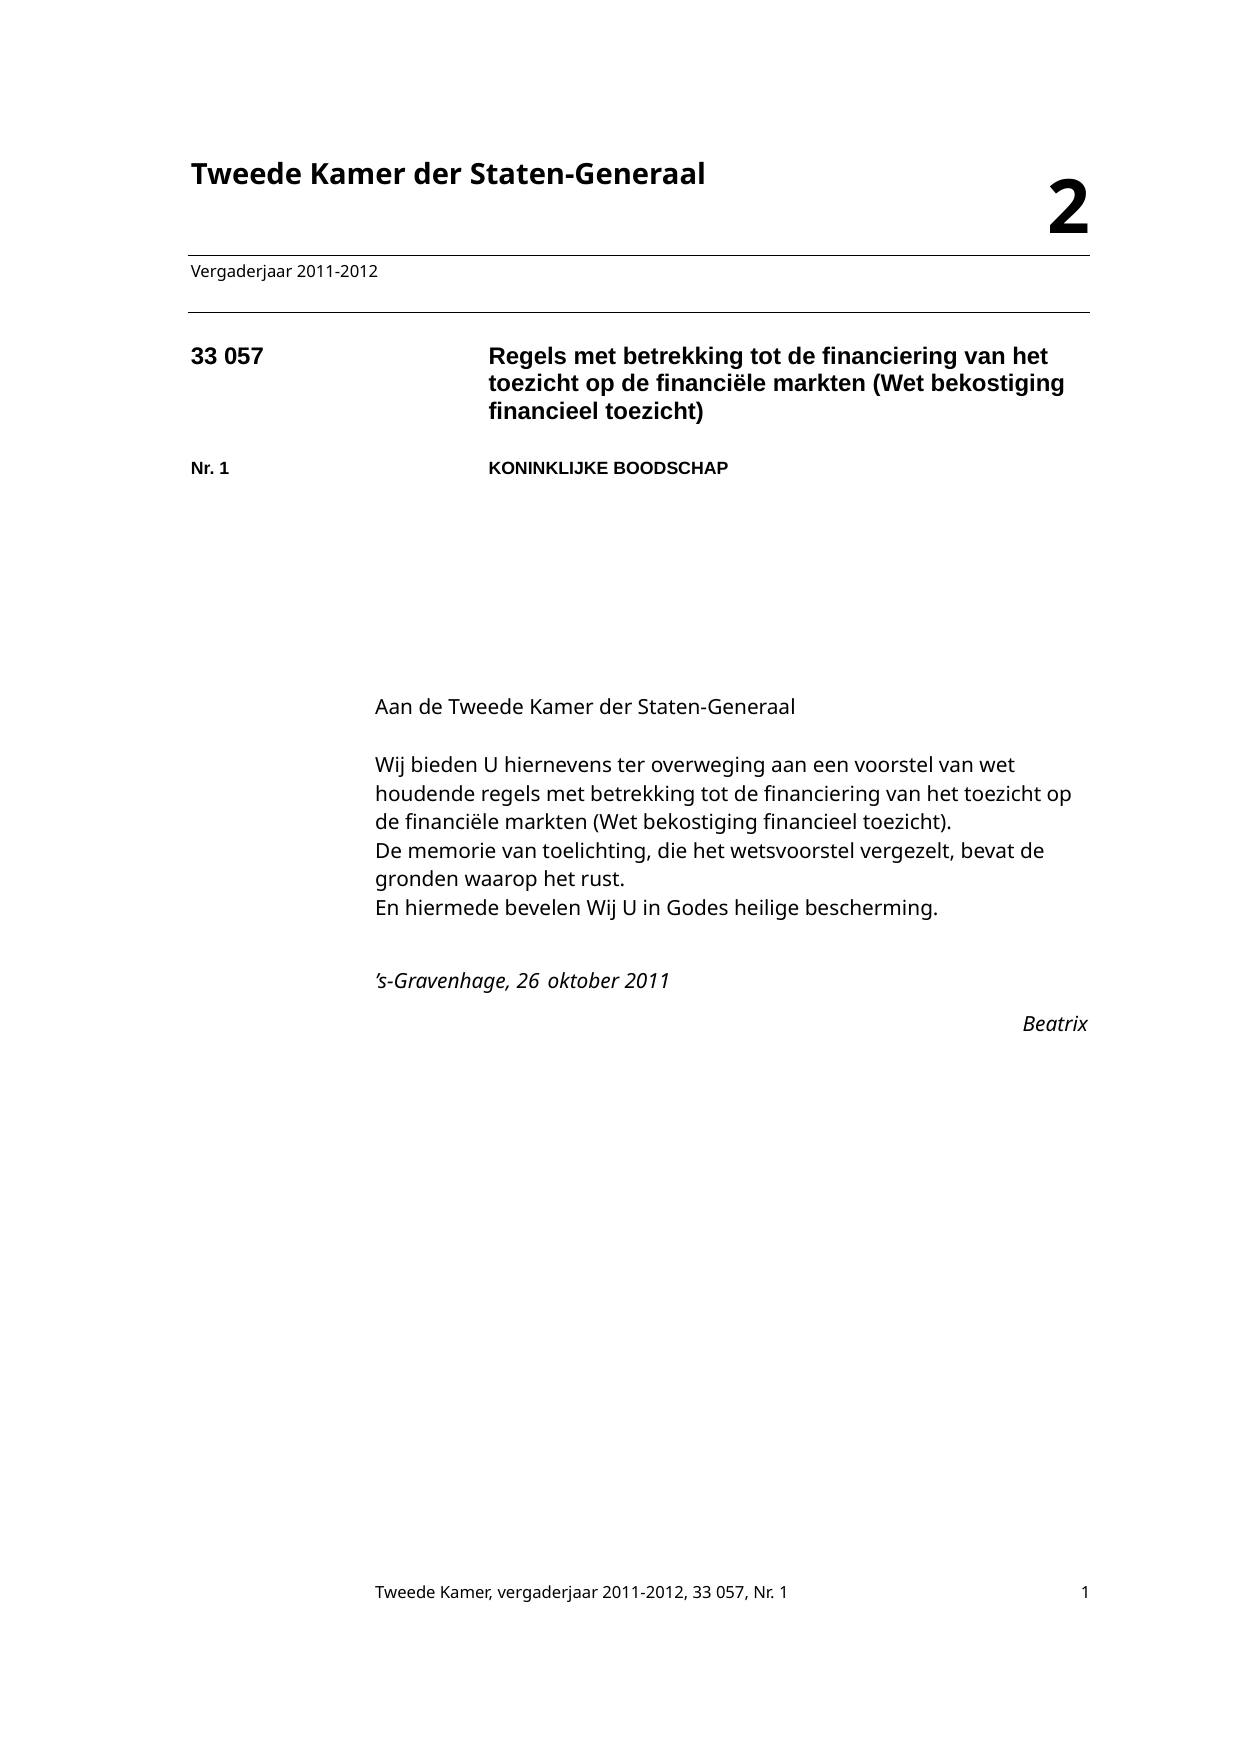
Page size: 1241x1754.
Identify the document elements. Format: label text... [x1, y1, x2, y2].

table_cell 33 057 [188, 339, 485, 454]
table_cell [188, 313, 485, 339]
table_header 2 [910, 150, 1090, 255]
text En hiermede bevelen Wij U in Godes heilige bescherming. [375, 893, 1090, 921]
text ’s-Gravenhage, 26 oktober 2011 [375, 966, 1090, 994]
table_header Tweede Kamer der Staten-Generaal [188, 150, 909, 255]
text Wij bieden U hiernevens ter overweging aan een voorstel van wet houdende regels met betrekking tot de financiering van het toezicht op de financiële markten (Wet bekostiging financieel toezicht). [375, 751, 1090, 836]
table_cell Nr. 1 [188, 455, 485, 573]
table_cell KONINKLIJKE BOODSCHAP [485, 455, 1090, 573]
table_cell [485, 256, 1090, 312]
text De memorie van toelichting, die het wetsvoorstel vergezelt, bevat de gronden waarop het rust. [375, 836, 1090, 893]
text Beatrix [375, 1009, 1090, 1038]
table_cell Vergaderjaar 2011-2012 [188, 256, 485, 312]
table_cell [485, 313, 1090, 339]
text Aan de Tweede Kamer der Staten-Generaal [375, 692, 1090, 721]
table_cell Regels met betrekking tot de financiering van het toezicht op de financiële markten (Wet bekostiging financieel toezicht) [485, 339, 1090, 454]
